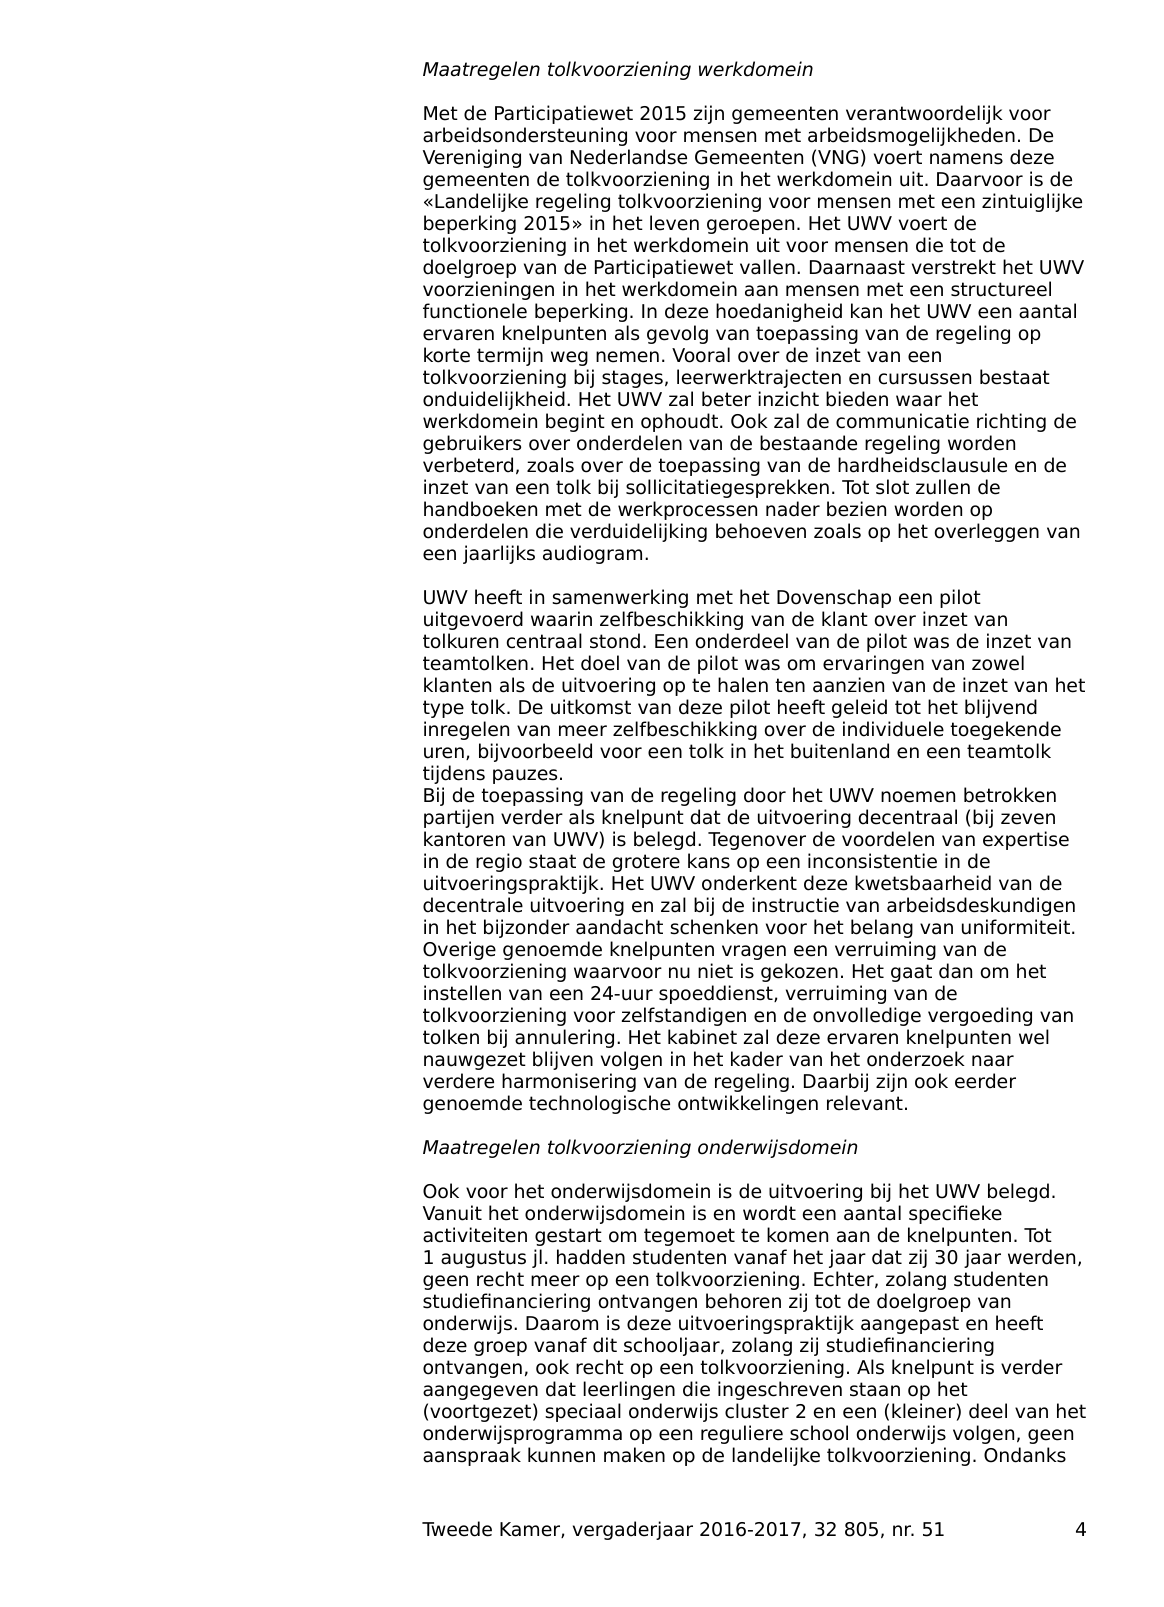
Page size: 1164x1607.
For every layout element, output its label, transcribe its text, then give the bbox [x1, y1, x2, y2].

subtitle Maatregelen tolkvoorziening werkdomein [422, 59, 1087, 81]
subtitle Maatregelen tolkvoorziening onderwijsdomein [422, 1137, 1087, 1159]
text Met de Participatiewet 2015 zijn gemeenten verantwoordelijk voor arbeidsondersteuning voor mensen met arbeidsmogelijkheden. De Vereniging van Nederlandse Gemeenten (VNG) voert namens deze gemeenten de tolkvoorziening in het werkdomein uit. Daarvoor is de «Landelijke regeling tolkvoorziening voor mensen met een zintuiglijke beperking 2015» in het leven geroepen. Het UWV voert de tolkvoorziening in het werkdomein uit voor mensen die tot de doelgroep van de Participatiewet vallen. Daarnaast verstrekt het UWV voorzieningen in het werkdomein aan mensen met een structureel functionele beperking. In deze hoedanigheid kan het UWV een aantal ervaren knelpunten als gevolg van toepassing van de regeling op korte termijn weg nemen. Vooral over de inzet van een tolkvoorziening bij stages, leerwerktrajecten en cursussen bestaat onduidelijkheid. Het UWV zal beter inzicht bieden waar het werkdomein begint en ophoudt. Ook zal de communicatie richting de gebruikers over onderdelen van de bestaande regeling worden verbeterd, zoals over de toepassing van de hardheidsclausule en de inzet van een tolk bij sollicitatiegesprekken. Tot slot zullen de handboeken met de werkprocessen nader bezien worden op onderdelen die verduidelijking behoeven zoals op het overleggen van een jaarlijks audiogram. [422, 103, 1087, 565]
text UWV heeft in samenwerking met het Dovenschap een pilot uitgevoerd waarin zelfbeschikking van de klant over inzet van tolkuren centraal stond. Een onderdeel van de pilot was de inzet van teamtolken. Het doel van de pilot was om ervaringen van zowel klanten als de uitvoering op te halen ten aanzien van de inzet van het type tolk. De uitkomst van deze pilot heeft geleid tot het blijvend inregelen van meer zelfbeschikking over de individuele toegekende uren, bijvoorbeeld voor een tolk in het buitenland en een teamtolk tijdens pauzes. [422, 587, 1087, 785]
text Bij de toepassing van de regeling door het UWV noemen betrokken partijen verder als knelpunt dat de uitvoering decentraal (bij zeven kantoren van UWV) is belegd. Tegenover de voordelen van expertise in de regio staat de grotere kans op een inconsistentie in de uitvoeringspraktijk. Het UWV onderkent deze kwetsbaarheid van de decentrale uitvoering en zal bij de instructie van arbeidsdeskundigen in het bijzonder aandacht schenken voor het belang van uniformiteit. Overige genoemde knelpunten vragen een verruiming van de tolkvoorziening waarvoor nu niet is gekozen. Het gaat dan om het instellen van een 24-uur spoeddienst, verruiming van de tolkvoorziening voor zelfstandigen en de onvolledige vergoeding van tolken bij annulering. Het kabinet zal deze ervaren knelpunten wel nauwgezet blijven volgen in het kader van het onderzoek naar verdere harmonisering van de regeling. Daarbij zijn ook eerder genoemde technologische ontwikkelingen relevant. [422, 785, 1087, 1114]
text Ook voor het onderwijsdomein is de uitvoering bij het UWV belegd. Vanuit het onderwijsdomein is en wordt een aantal specifieke activiteiten gestart om tegemoet te komen aan de knelpunten. Tot 1 augustus jl. hadden studenten vanaf het jaar dat zij 30 jaar werden, geen recht meer op een tolkvoorziening. Echter, zolang studenten studiefinanciering ontvangen behoren zij tot de doelgroep van onderwijs. Daarom is deze uitvoeringspraktijk aangepast en heeft deze groep vanaf dit schooljaar, zolang zij studiefinanciering ontvangen, ook recht op een tolkvoorziening. Als knelpunt is verder aangegeven dat leerlingen die ingeschreven staan op het (voortgezet) speciaal onderwijs cluster 2 en een (kleiner) deel van het onderwijsprogramma op een reguliere school onderwijs volgen, geen aanspraak kunnen maken op de landelijke tolkvoorziening. Ondanks [422, 1181, 1087, 1467]
